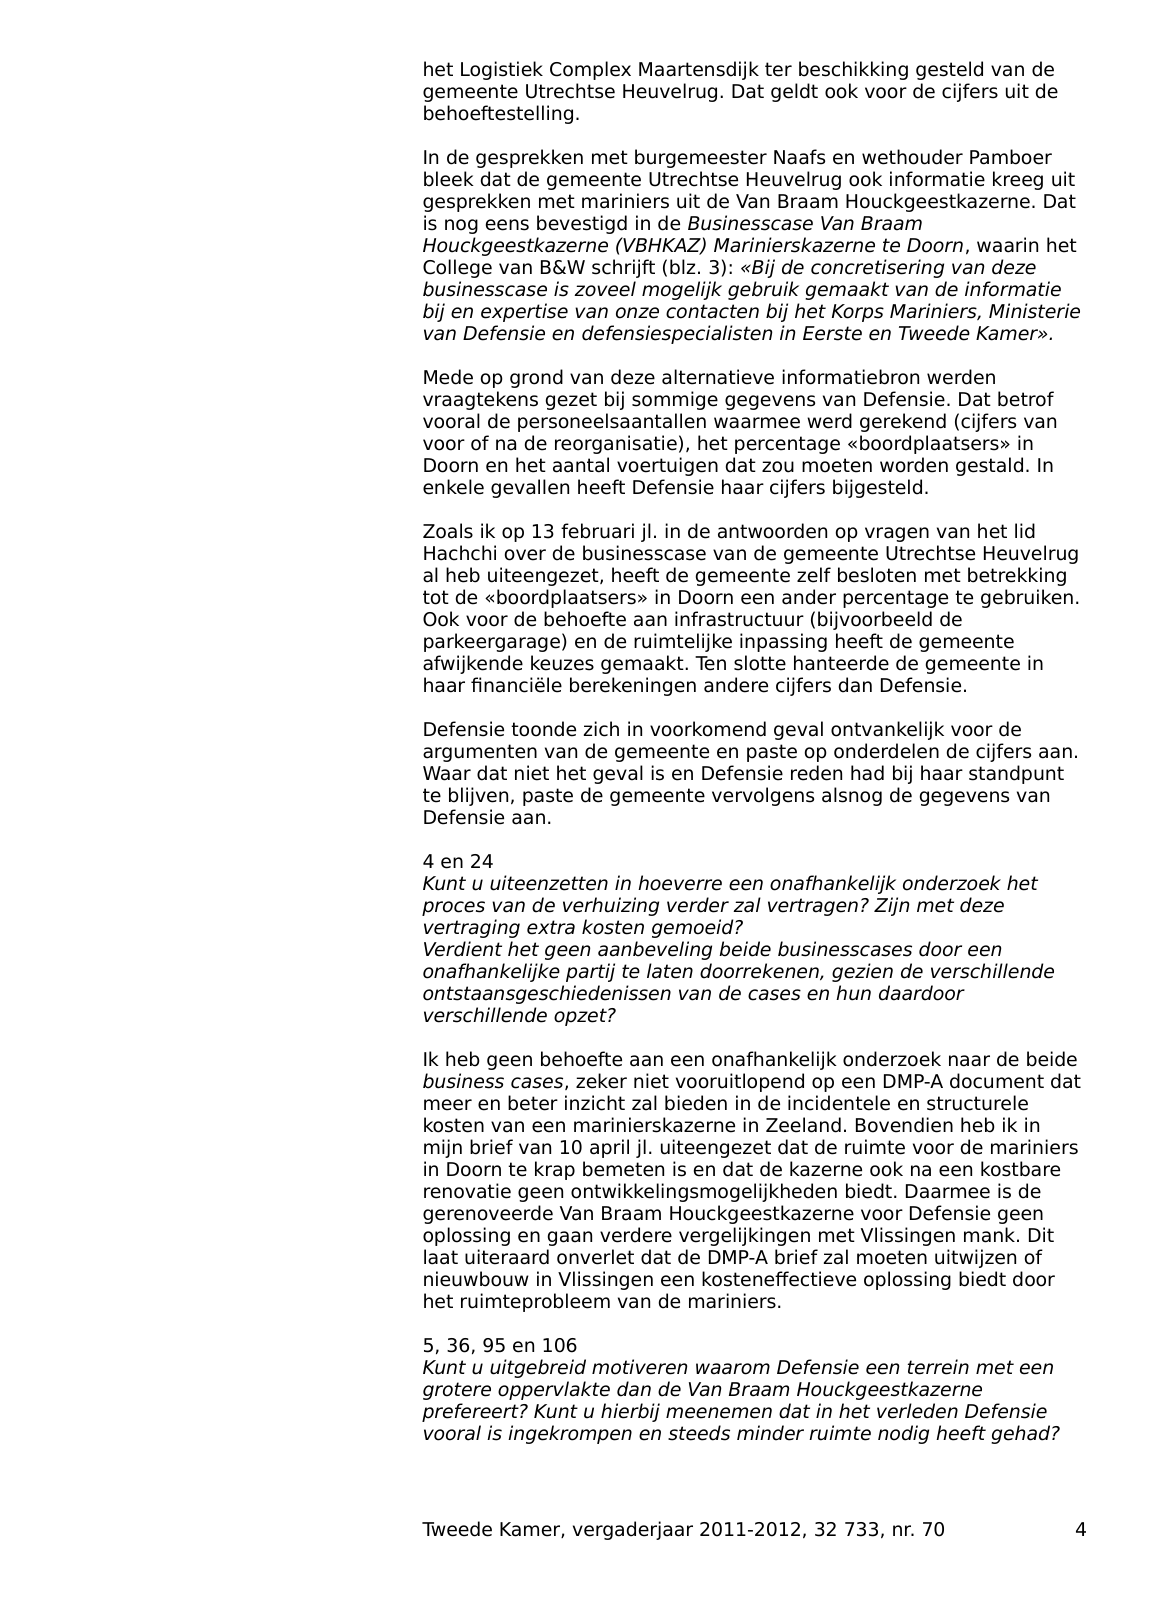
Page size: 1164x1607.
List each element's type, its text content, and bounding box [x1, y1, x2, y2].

text Mede op grond van deze alternatieve informatiebron werden vraagtekens gezet bij sommige gegevens van Defensie. Dat betrof vooral de personeelsaantallen waarmee werd gerekend (cijfers van voor of na de reorganisatie), het percentage «boordplaatsers» in Doorn en het aantal voertuigen dat zou moeten worden gestald. In enkele gevallen heeft Defensie haar cijfers bijgesteld. [422, 367, 1087, 499]
text In de gesprekken met burgemeester Naafs en wethouder Pamboer bleek dat de gemeente Utrechtse Heuvelrug ook informatie kreeg uit gesprekken met mariniers uit de Van Braam Houckgeestkazerne. Dat is nog eens bevestigd in de Businesscase Van Braam Houckgeestkazerne (VBHKAZ) Marinierskazerne te Doorn, waarin het College van B&W schrijft (blz. 3): «Bij de concretisering van deze businesscase is zoveel mogelijk gebruik gemaakt van de informatie bij en expertise van onze contacten bij het Korps Mariniers, Ministerie van Defensie en defensiespecialisten in Eerste en Tweede Kamer». [422, 147, 1087, 345]
text Kunt u uitgebreid motiveren waarom Defensie een terrein met een grotere oppervlakte dan de Van Braam Houckgeestkazerne prefereert? Kunt u hierbij meenemen dat in het verleden Defensie vooral is ingekrompen en steeds minder ruimte nodig heeft gehad? [422, 1357, 1087, 1445]
text 5, 36, 95 en 106 [422, 1335, 1087, 1357]
text Ik heb geen behoefte aan een onafhankelijk onderzoek naar de beide business cases, zeker niet vooruitlopend op een DMP-A document dat meer en beter inzicht zal bieden in de incidentele en structurele kosten van een marinierskazerne in Zeeland. Bovendien heb ik in mijn brief van 10 april jl. uiteengezet dat de ruimte voor de mariniers in Doorn te krap bemeten is en dat de kazerne ook na een kostbare renovatie geen ontwikkelingsmogelijkheden biedt. Daarmee is de gerenoveerde Van Braam Houckgeestkazerne voor Defensie geen oplossing en gaan verdere vergelijkingen met Vlissingen mank. Dit laat uiteraard onverlet dat de DMP-A brief zal moeten uitwijzen of nieuwbouw in Vlissingen een kosteneffectieve oplossing biedt door het ruimteprobleem van de mariniers. [422, 1049, 1087, 1313]
text Kunt u uiteenzetten in hoeverre een onafhankelijk onderzoek het proces van de verhuizing verder zal vertragen? Zijn met deze vertraging extra kosten gemoeid? [422, 873, 1087, 939]
text Defensie toonde zich in voorkomend geval ontvankelijk voor de argumenten van de gemeente en paste op onderdelen de cijfers aan. Waar dat niet het geval is en Defensie reden had bij haar standpunt te blijven, paste de gemeente vervolgens alsnog de gegevens van Defensie aan. [422, 719, 1087, 829]
text 4 en 24 [422, 851, 1087, 873]
text Zoals ik op 13 februari jl. in de antwoorden op vragen van het lid Hachchi over de businesscase van de gemeente Utrechtse Heuvelrug al heb uiteengezet, heeft de gemeente zelf besloten met betrekking tot de «boordplaatsers» in Doorn een ander percentage te gebruiken. Ook voor de behoefte aan infrastructuur (bijvoorbeeld de parkeergarage) en de ruimtelijke inpassing heeft de gemeente afwijkende keuzes gemaakt. Ten slotte hanteerde de gemeente in haar financiële berekeningen andere cijfers dan Defensie. [422, 521, 1087, 697]
text het Logistiek Complex Maartensdijk ter beschikking gesteld van de gemeente Utrechtse Heuvelrug. Dat geldt ook voor de cijfers uit de behoeftestelling. [422, 59, 1087, 125]
text Verdient het geen aanbeveling beide businesscases door een onafhankelijke partij te laten doorrekenen, gezien de verschillende ontstaansgeschiedenissen van de cases en hun daardoor verschillende opzet? [422, 939, 1087, 1027]
